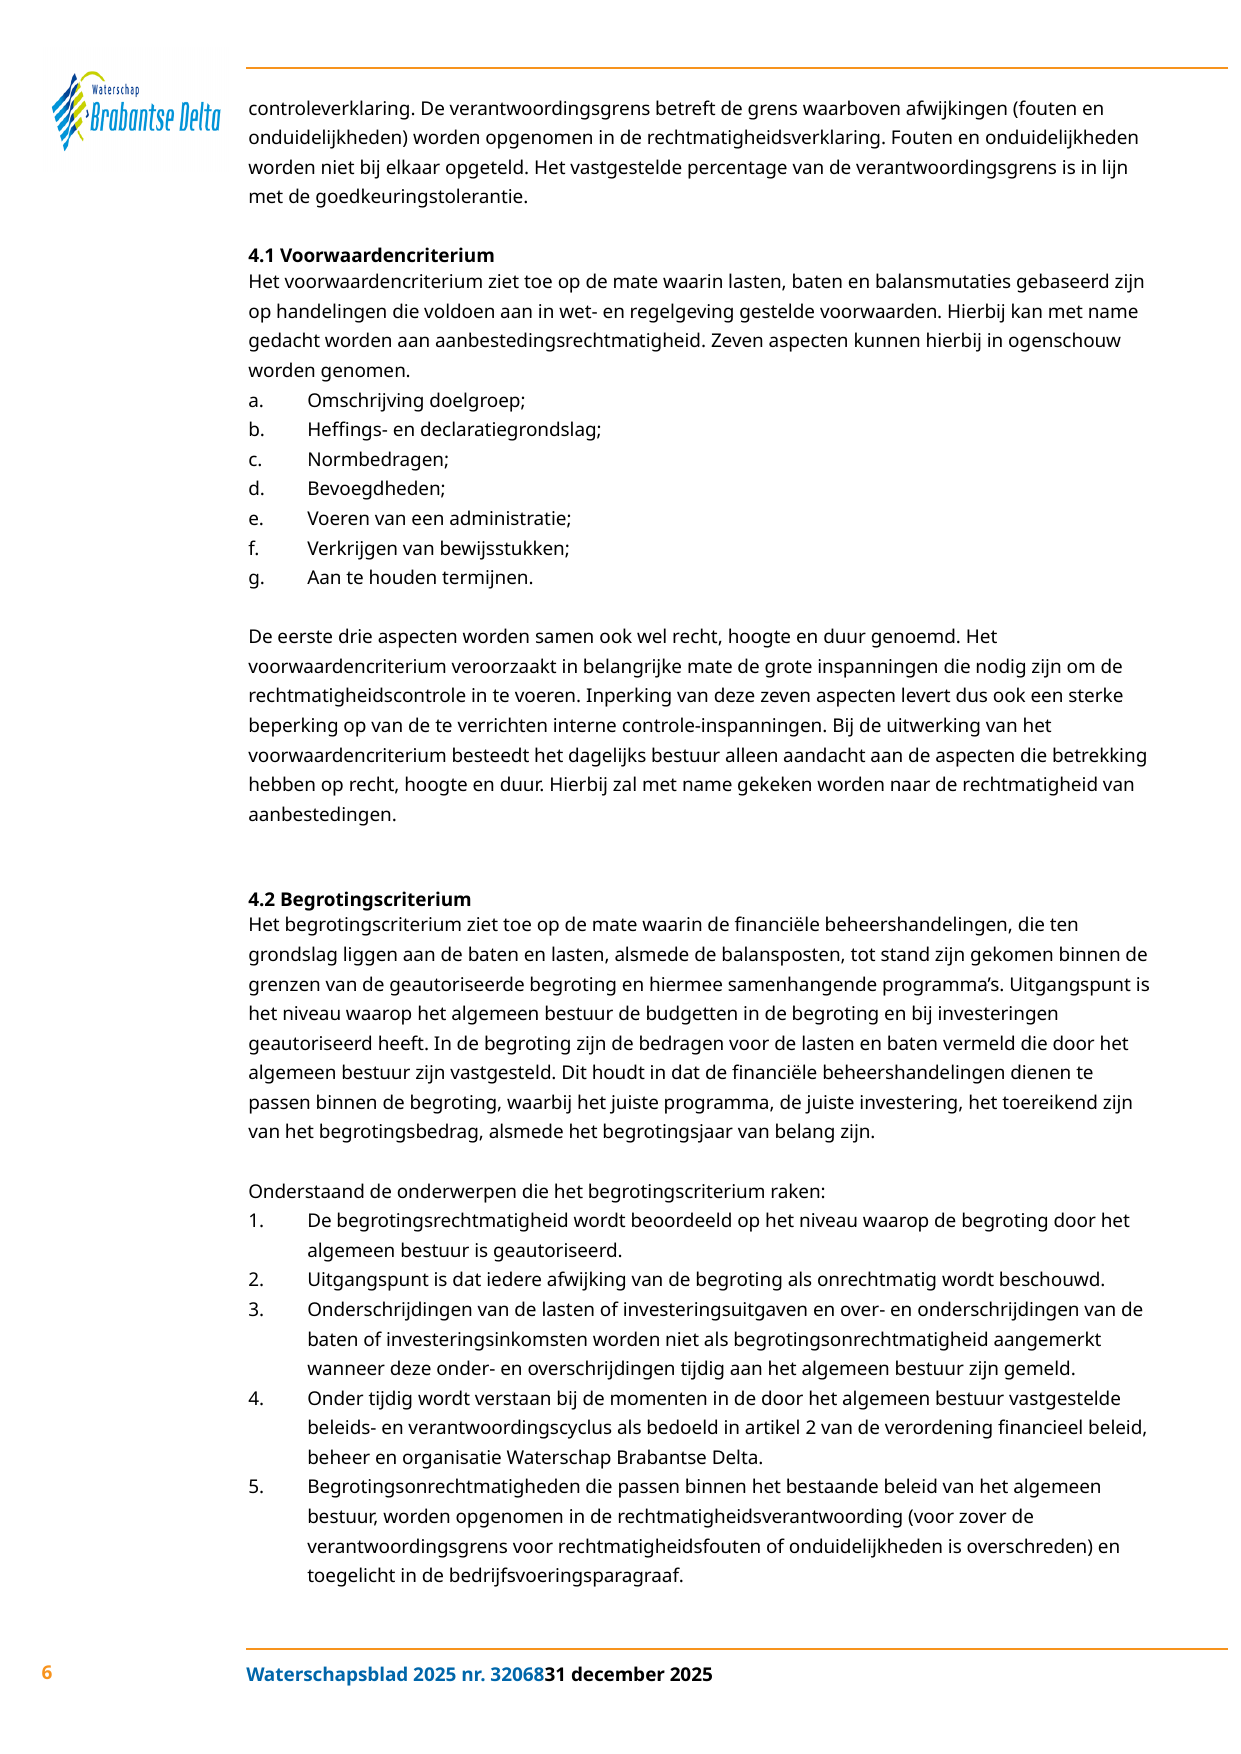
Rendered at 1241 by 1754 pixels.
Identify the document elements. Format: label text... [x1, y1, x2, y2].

picture [41, 47, 231, 172]
list Begrotingsonrechtmatigheden die passen binnen het bestaande beleid van het algemeen bestuur, worden opgenomen in de rechtmatigheidsverantwoording (voor zover de verantwoordingsgrens voor rechtmatigheidsfouten of onduidelijkheden is overschreden) en toegelicht in de bedrijfsvoeringsparagraaf. [248, 1474, 1152, 1588]
list Uitgangspunt is dat iedere afwijking van de begroting als onrechtmatig wordt beschouwd. [248, 1267, 1152, 1292]
text Het voorwaardencriterium ziet toe op de mate waarin lasten, baten en balansmutaties gebaseerd zijn op handelingen die voldoen aan in wet- en regelgeving gestelde voorwaarden. Hierbij kan met name gedacht worden aan aanbestedingsrechtmatigheid. Zeven aspecten kunnen hierbij in ogenschouw worden genomen. [248, 268, 1152, 383]
text 4.2 Begrotingscriterium [248, 886, 1152, 912]
list Omschrijving doelgroep; [248, 387, 1152, 412]
list Onderschrijdingen van de lasten of investeringsuitgaven en over- en onderschrijdingen van de baten of investeringsinkomsten worden niet als begrotingsonrechtmatigheid aangemerkt wanneer deze onder- en overschrijdingen tijdig aan het algemeen bestuur zijn gemeld. [248, 1296, 1152, 1381]
text 4.1 Voorwaardencriterium [248, 243, 1152, 268]
list Bevoegdheden; [248, 476, 1152, 501]
list De begrotingsrechtmatigheid wordt beoordeeld op het niveau waarop de begroting door het algemeen bestuur is geautoriseerd. [248, 1207, 1152, 1263]
list Aan te houden termijnen. [248, 564, 1152, 590]
list Heffings- en declaratiegrondslag; [248, 416, 1152, 442]
text De eerste drie aspecten worden samen ook wel recht, hoogte en duur genoemd. Het voorwaardencriterium veroorzaakt in belangrijke mate de grote inspanningen die nodig zijn om de rechtmatigheidscontrole in te voeren. Inperking van deze zeven aspecten levert dus ook een sterke beperking op van de te verrichten interne controle-inspanningen. Bij de uitwerking van het voorwaardencriterium besteedt het dagelijks bestuur alleen aandacht aan de aspecten die betrekking hebben op recht, hoogte en duur. Hierbij zal met name gekeken worden naar de rechtmatigheid van aanbestedingen. [248, 623, 1152, 827]
text controleverklaring. De verantwoordingsgrens betreft de grens waarboven afwijkingen (fouten en onduidelijkheden) worden opgenomen in de rechtmatigheidsverklaring. Fouten en onduidelijkheden worden niet bij elkaar opgeteld. Het vastgestelde percentage van de verantwoordingsgrens is in lijn met de goedkeuringstolerantie. [248, 95, 1152, 209]
text Onderstaand de onderwerpen die het begrotingscriterium raken: [248, 1178, 1152, 1203]
text Het begrotingscriterium ziet toe op de mate waarin de financiële beheershandelingen, die ten grondslag liggen aan de baten en lasten, alsmede de balansposten, tot stand zijn gekomen binnen de grenzen van de geautoriseerde begroting en hiermee samenhangende programma’s. Uitgangspunt is het niveau waarop het algemeen bestuur de budgetten in de begroting en bij investeringen geautoriseerd heeft. In de begroting zijn de bedragen voor de lasten en baten vermeld die door het algemeen bestuur zijn vastgesteld. Dit houdt in dat de financiële beheershandelingen dienen te passen binnen de begroting, waarbij het juiste programma, de juiste investering, het toereikend zijn van het begrotingsbedrag, alsmede het begrotingsjaar van belang zijn. [248, 912, 1152, 1144]
list Verkrijgen van bewijsstukken; [248, 535, 1152, 560]
list Normbedragen; [248, 446, 1152, 472]
list Onder tijdig wordt verstaan bij de momenten in de door het algemeen bestuur vastgestelde beleids- en verantwoordingscyclus als bedoeld in artikel 2 van de verordening financieel beleid, beheer en organisatie Waterschap Brabantse Delta. [248, 1385, 1152, 1470]
list Voeren van een administratie; [248, 505, 1152, 531]
